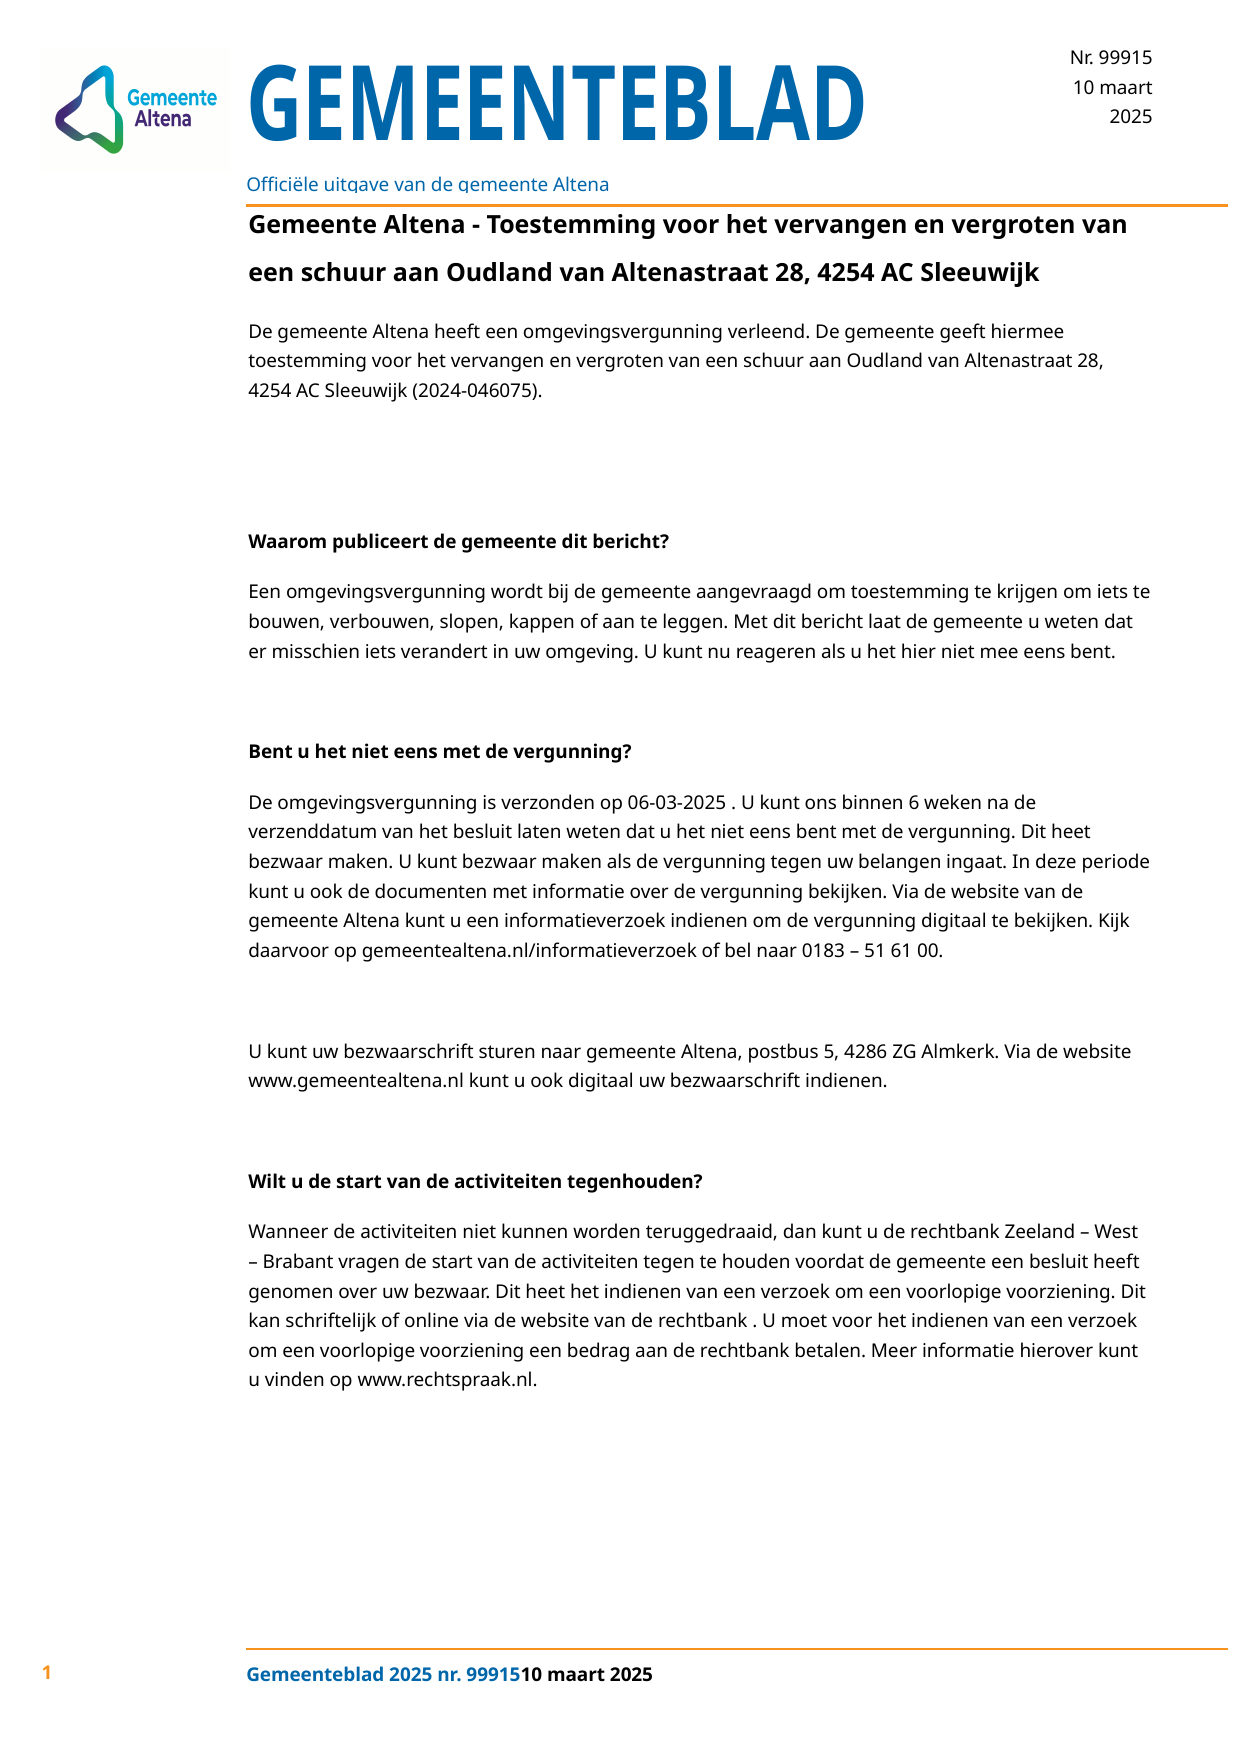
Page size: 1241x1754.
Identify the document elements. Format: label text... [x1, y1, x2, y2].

text Bent u het niet eens met de vergunning? [248, 739, 1152, 764]
text Gemeente Altena - Toestemming voor het vervangen en vergroten van een schuur aan Oudland van Altenastraat 28, 4254 AC Sleeuwijk [248, 207, 1152, 288]
text De gemeente Altena heeft een omgevingsvergunning verleend. De gemeente geeft hiermee toestemming voor het vervangen en vergroten van een schuur aan Oudland van Altenastraat 28, 4254 AC Sleeuwijk (2024-046075). [248, 318, 1152, 403]
text Waarom publiceert de gemeente dit bericht? [248, 528, 1152, 554]
text De omgevingsvergunning is verzonden op 06-03-2025 . U kunt ons binnen 6 weken na de verzenddatum van het besluit laten weten dat u het niet eens bent met de vergunning. Dit heet bezwaar maken. U kunt bezwaar maken als de vergunning tegen uw belangen ingaat. In deze periode kunt u ook de documenten met informatie over de vergunning bekijken. Via de website van de gemeente Altena kunt u een informatieverzoek indienen om de vergunning digitaal te bekijken. Kijk daarvoor op gemeentealtena.nl/informatieverzoek of bel naar 0183 – 51 61 00. [248, 789, 1152, 963]
text Wilt u de start van de activiteiten tegenhouden? [248, 1168, 1152, 1194]
picture [41, 47, 231, 172]
text Een omgevingsvergunning wordt bij de gemeente aangevraagd om toestemming te krijgen om iets te bouwen, verbouwen, slopen, kappen of aan te leggen. Met dit bericht laat de gemeente u weten dat er misschien iets verandert in uw omgeving. U kunt nu reageren als u het hier niet mee eens bent. [248, 579, 1152, 664]
text U kunt uw bezwaarschrift sturen naar gemeente Altena, postbus 5, 4286 ZG Almkerk. Via de website www.gemeentealtena.nl kunt u ook digitaal uw bezwaarschrift indienen. [248, 1038, 1152, 1093]
text Wanneer de activiteiten niet kunnen worden teruggedraaid, dan kunt u de rechtbank Zeeland – West – Brabant vragen de start van de activiteiten tegen te houden voordat de gemeente een besluit heeft genomen over uw bezwaar. Dit heet het indienen van een verzoek om een voorlopige voorziening. Dit kan schriftelijk of online via de website van de rechtbank . U moet voor het indienen van een verzoek om een voorlopige voorziening een bedrag aan de rechtbank betalen. Meer informatie hierover kunt u vinden op www.rechtspraak.nl. [248, 1219, 1152, 1392]
